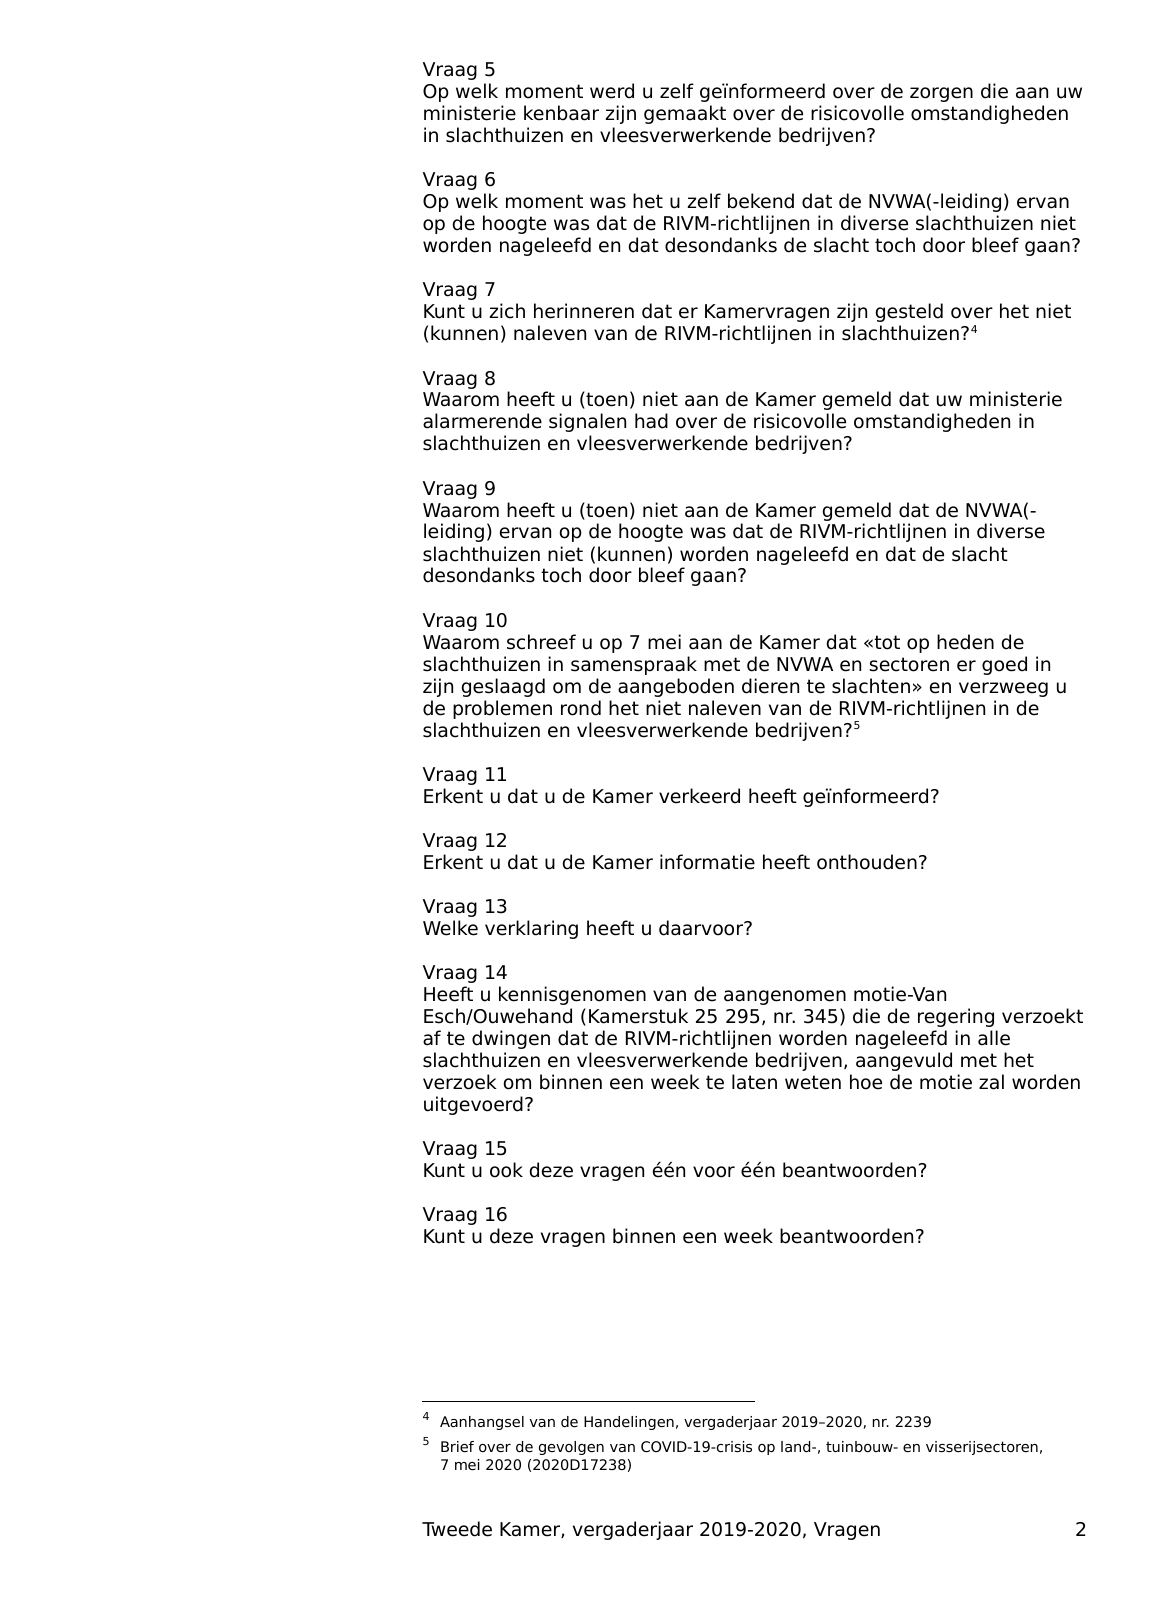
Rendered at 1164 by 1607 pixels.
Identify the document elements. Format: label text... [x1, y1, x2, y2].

text Kunt u deze vragen binnen een week beantwoorden? [422, 1226, 1087, 1248]
text Vraag 11 [422, 764, 1087, 786]
text Vraag 5 [422, 59, 1087, 81]
text Welke verklaring heeft u daarvoor? [422, 918, 1087, 940]
text Heeft u kennisgenomen van de aangenomen motie-Van Esch/Ouwehand (Kamerstuk 25 295, nr. 345) die de regering verzoekt af te dwingen dat de RIVM-richtlijnen worden nageleefd in alle slachthuizen en vleesverwerkende bedrijven, aangevuld met het verzoek om binnen een week te laten weten hoe de motie zal worden uitgevoerd? [422, 984, 1087, 1116]
text Vraag 7 [422, 279, 1087, 301]
text Kunt u zich herinneren dat er Kamervragen zijn gesteld over het niet (kunnen) naleven van de RIVM-richtlijnen in slachthuizen? [422, 301, 1087, 345]
text Brief over de gevolgen van COVID-19-crisis op land-, tuinbouw- en visserijsectoren, 7 mei 2020 (2020D17238) [422, 1435, 1087, 1474]
text Vraag 12 [422, 830, 1087, 852]
text Vraag 10 [422, 609, 1087, 632]
text Vraag 13 [422, 896, 1087, 918]
text Vraag 6 [422, 169, 1087, 191]
text Vraag 9 [422, 477, 1087, 499]
text Waarom heeft u (toen) niet aan de Kamer gemeld dat uw ministerie alarmerende signalen had over de risicovolle omstandigheden in slachthuizen en vleesverwerkende bedrijven? [422, 389, 1087, 455]
text Kunt u ook deze vragen één voor één beantwoorden? [422, 1160, 1087, 1182]
text Vraag 15 [422, 1138, 1087, 1160]
text Vraag 16 [422, 1204, 1087, 1226]
text Waarom schreef u op 7 mei aan de Kamer dat «tot op heden de slachthuizen in samenspraak met de NVWA en sectoren er goed in zijn geslaagd om de aangeboden dieren te slachten» en verzweeg u de problemen rond het niet naleven van de RIVM-richtlijnen in de slachthuizen en vleesverwerkende bedrijven? [422, 632, 1087, 741]
text Aanhangsel van de Handelingen, vergaderjaar 2019–2020, nr. 2239 [422, 1410, 1087, 1432]
text Op welk moment was het u zelf bekend dat de NVWA(-leiding) ervan op de hoogte was dat de RIVM-richtlijnen in diverse slachthuizen niet worden nageleefd en dat desondanks de slacht toch door bleef gaan? [422, 191, 1087, 257]
text Waarom heeft u (toen) niet aan de Kamer gemeld dat de NVWA(-leiding) ervan op de hoogte was dat de RIVM-richtlijnen in diverse slachthuizen niet (kunnen) worden nageleefd en dat de slacht desondanks toch door bleef gaan? [422, 499, 1087, 587]
text Erkent u dat u de Kamer verkeerd heeft geïnformeerd? [422, 786, 1087, 808]
text Op welk moment werd u zelf geïnformeerd over de zorgen die aan uw ministerie kenbaar zijn gemaakt over de risicovolle omstandigheden in slachthuizen en vleesverwerkende bedrijven? [422, 81, 1087, 147]
text Erkent u dat u de Kamer informatie heeft onthouden? [422, 852, 1087, 874]
text Vraag 14 [422, 962, 1087, 984]
text Vraag 8 [422, 367, 1087, 389]
